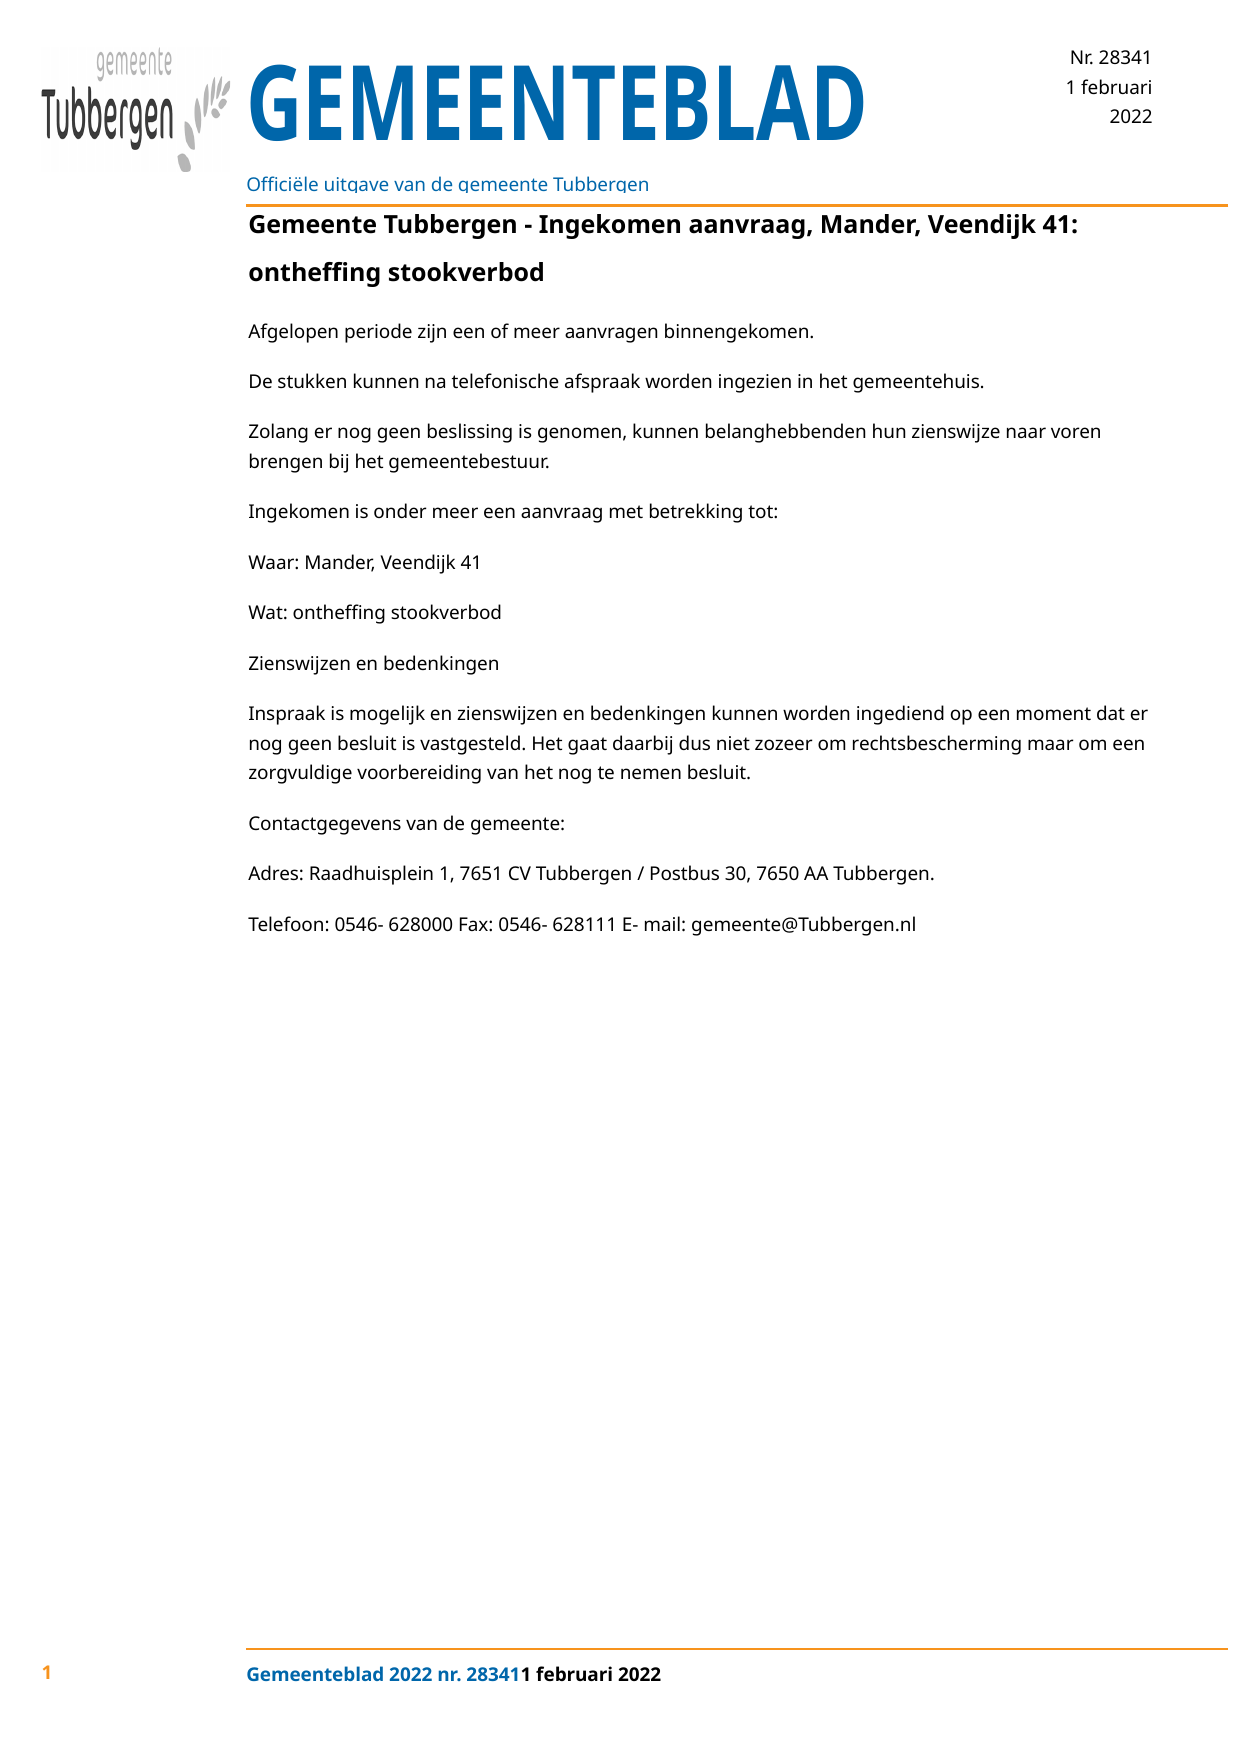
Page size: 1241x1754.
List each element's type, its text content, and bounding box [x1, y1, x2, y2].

text De stukken kunnen na telefonische afspraak worden ingezien in het gemeentehuis. [248, 368, 1152, 394]
text Ingekomen is onder meer een aanvraag met betrekking tot: [248, 499, 1152, 524]
text Zienswijzen en bedenkingen [248, 650, 1152, 676]
picture [41, 47, 231, 172]
text Wat: ontheffing stookverbod [248, 599, 1152, 625]
text Adres: Raadhuisplein 1, 7651 CV Tubbergen / Postbus 30, 7650 AA Tubbergen. [248, 860, 1152, 886]
text Waar: Mander, Veendijk 41 [248, 549, 1152, 575]
text Zolang er nog geen beslissing is genomen, kunnen belanghebbenden hun zienswijze naar voren brengen bij het gemeentebestuur. [248, 419, 1152, 474]
text Inspraak is mogelijk en zienswijzen en bedenkingen kunnen worden ingediend op een moment dat er nog geen besluit is vastgesteld. Het gaat daarbij dus niet zozeer om rechtsbescherming maar om een zorgvuldige voorbereiding van het nog te nemen besluit. [248, 700, 1152, 785]
text Telefoon: 0546- 628000 Fax: 0546- 628111 E- mail: gemeente@Tubbergen.nl [248, 911, 1152, 937]
text Contactgegevens van de gemeente: [248, 810, 1152, 836]
text Afgelopen periode zijn een of meer aanvragen binnengekomen. [248, 318, 1152, 344]
text Gemeente Tubbergen - Ingekomen aanvraag, Mander, Veendijk 41: ontheffing stookverbod [248, 207, 1152, 288]
